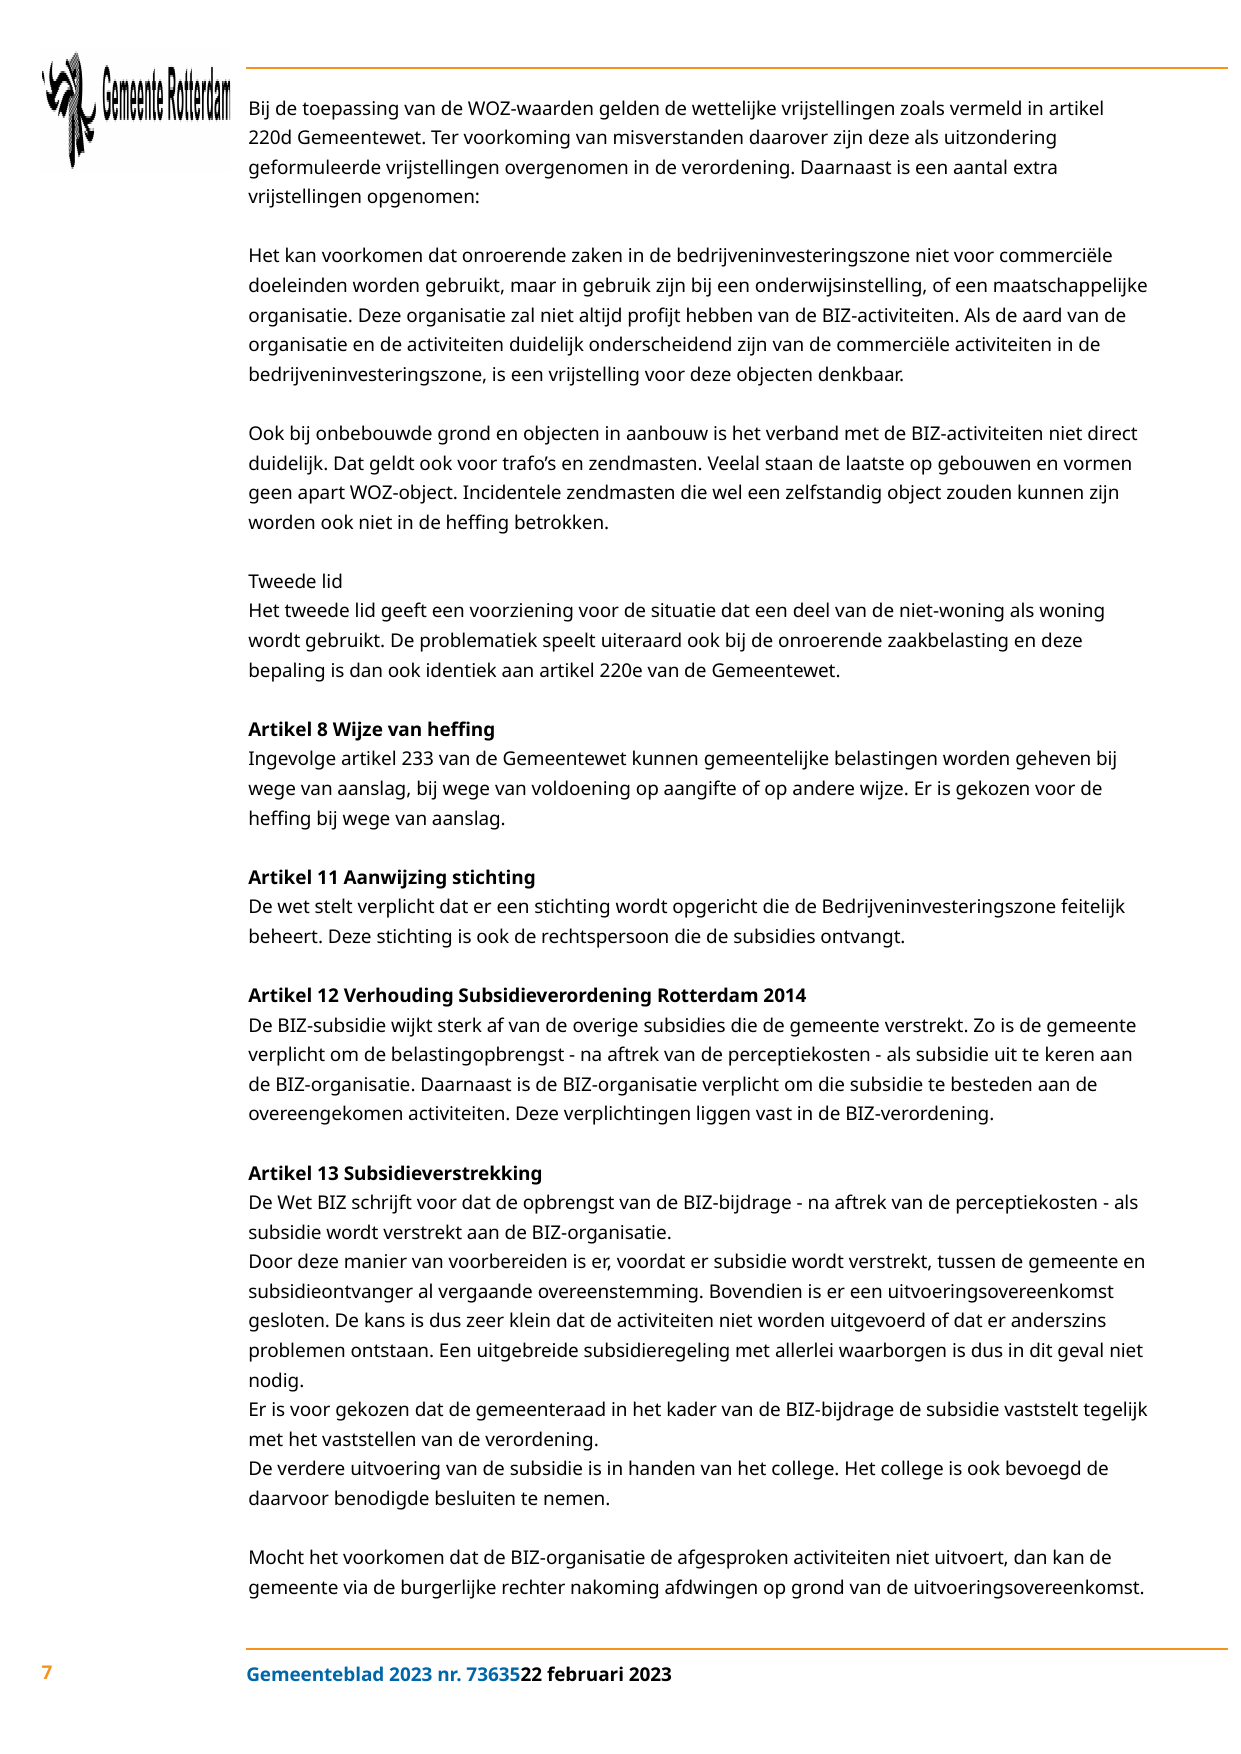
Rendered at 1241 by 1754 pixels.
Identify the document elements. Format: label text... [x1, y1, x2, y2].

text De wet stelt verplicht dat er een stichting wordt opgericht die de Bedrijveninvesteringszone feitelijk beheert. Deze stichting is ook de rechtspersoon die de subsidies ontvangt. [248, 893, 1152, 949]
text Artikel 8 Wijze van heffing [248, 716, 1152, 742]
text Mocht het voorkomen dat de BIZ-organisatie de afgesproken activiteiten niet uitvoert, dan kan de gemeente via de burgerlijke rechter nakoming afdwingen op grond van de uitvoeringsovereenkomst. [248, 1544, 1152, 1600]
text Er is voor gekozen dat de gemeenteraad in het kader van de BIZ-bijdrage de subsidie vaststelt tegelijk met het vaststellen van de verordening. [248, 1396, 1152, 1452]
text Ook bij onbebouwde grond en objecten in aanbouw is het verband met de BIZ-activiteiten niet direct duidelijk. Dat geldt ook voor trafo’s en zendmasten. Veelal staan de laatste op gebouwen en vormen geen apart WOZ-object. Incidentele zendmasten die wel een zelfstandig object zouden kunnen zijn worden ook niet in de heffing betrokken. [248, 420, 1152, 535]
text Artikel 12 Verhouding Subsidieverordening Rotterdam 2014 [248, 982, 1152, 1008]
text Tweede lid [248, 568, 1152, 594]
text Het tweede lid geeft een voorziening voor de situatie dat een deel van de niet-woning als woning wordt gebruikt. De problematiek speelt uiteraard ook bij de onroerende zaakbelasting en deze bepaling is dan ook identiek aan artikel 220e van de Gemeentewet. [248, 598, 1152, 683]
text Artikel 13 Subsidieverstrekking [248, 1160, 1152, 1186]
text Het kan voorkomen dat onroerende zaken in de bedrijveninvesteringszone niet voor commerciële doeleinden worden gebruikt, maar in gebruik zijn bij een onderwijsinstelling, of een maatschappelijke organisatie. Deze organisatie zal niet altijd profijt hebben van de BIZ-activiteiten. Als de aard van de organisatie en de activiteiten duidelijk onderscheidend zijn van de commerciële activiteiten in de bedrijveninvesteringszone, is een vrijstelling voor deze objecten denkbaar. [248, 243, 1152, 387]
text De Wet BIZ schrijft voor dat de opbrengst van de BIZ-bijdrage - na aftrek van de perceptiekosten - als subsidie wordt verstrekt aan de BIZ-organisatie. [248, 1189, 1152, 1245]
text Ingevolge artikel 233 van de Gemeentewet kunnen gemeentelijke belastingen worden geheven bij wege van aanslag, bij wege van voldoening op aangifte of op andere wijze. Er is gekozen voor de heffing bij wege van aanslag. [248, 746, 1152, 831]
text Artikel 11 Aanwijzing stichting [248, 864, 1152, 890]
text Door deze manier van voorbereiden is er, voordat er subsidie wordt verstrekt, tussen de gemeente en subsidieontvanger al vergaande overeenstemming. Bovendien is er een uitvoeringsovereenkomst gesloten. De kans is dus zeer klein dat de activiteiten niet worden uitgevoerd of dat er anderszins problemen ontstaan. Een uitgebreide subsidieregeling met allerlei waarborgen is dus in dit geval niet nodig. [248, 1248, 1152, 1393]
text De verdere uitvoering van de subsidie is in handen van het college. Het college is ook bevoegd de daarvoor benodigde besluiten te nemen. [248, 1456, 1152, 1511]
text De BIZ-subsidie wijkt sterk af van de overige subsidies die de gemeente verstrekt. Zo is de gemeente verplicht om de belastingopbrengst - na aftrek van de perceptiekosten - als subsidie uit te keren aan de BIZ-organisatie. Daarnaast is de BIZ-organisatie verplicht om die subsidie te besteden aan de overeengekomen activiteiten. Deze verplichtingen liggen vast in de BIZ-verordening. [248, 1012, 1152, 1126]
text Bij de toepassing van de WOZ-waarden gelden de wettelijke vrijstellingen zoals vermeld in artikel 220d Gemeentewet. Ter voorkoming van misverstanden daarover zijn deze als uitzondering geformuleerde vrijstellingen overgenomen in de verordening. Daarnaast is een aantal extra vrijstellingen opgenomen: [248, 95, 1152, 209]
picture [41, 47, 231, 172]
